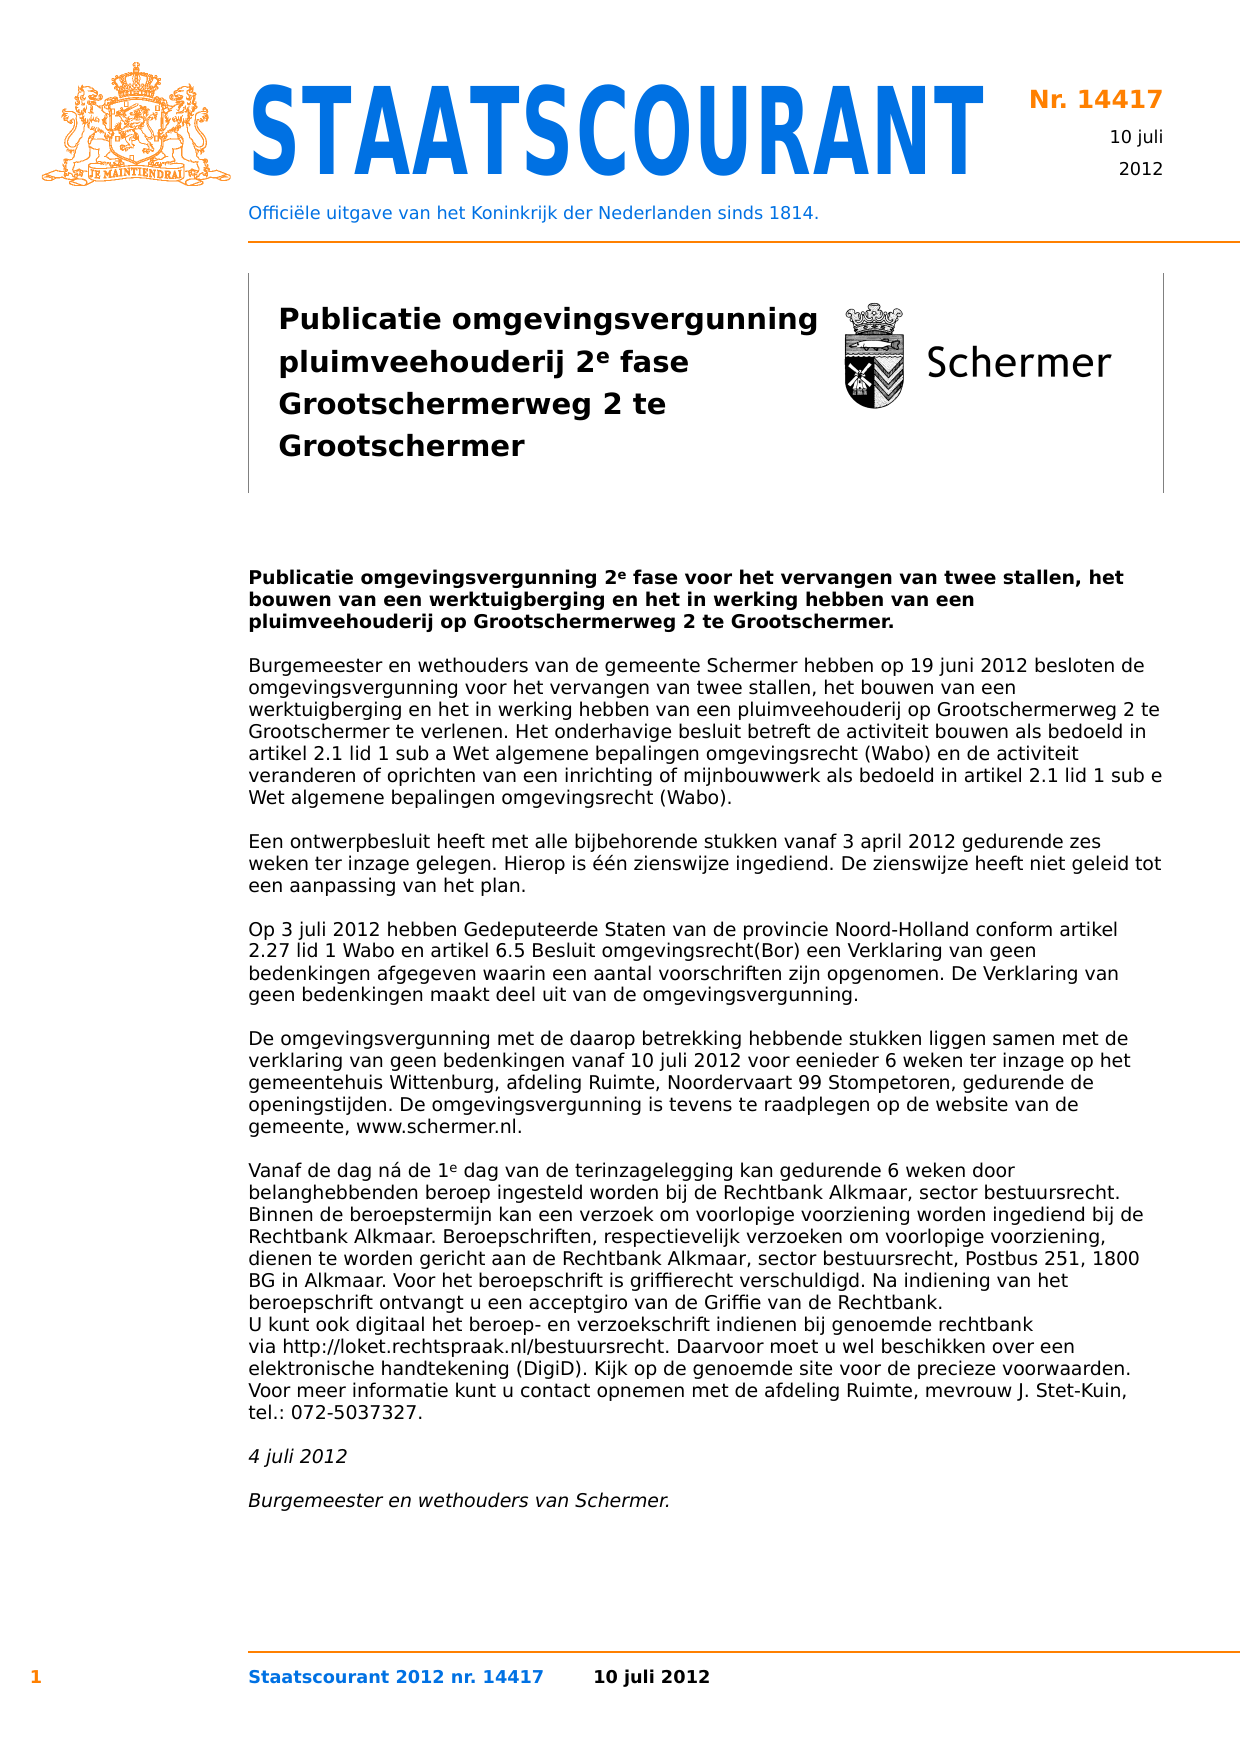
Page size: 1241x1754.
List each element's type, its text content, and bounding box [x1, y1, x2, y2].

table_cell 10 juli [998, 121, 1240, 153]
table_cell 2012 [998, 153, 1240, 203]
table_header [25, 62, 248, 241]
text 4 juli 2012 [248, 1446, 1163, 1468]
text Een ontwerpbesluit heeft met alle bijbehorende stukken vanaf 3 april 2012 gedurende zes weken ter inzage gelegen. Hierop is één zienswijze ingediend. De zienswijze heeft niet geleid tot een aanpassing van het plan. [248, 831, 1163, 897]
table_cell Officiële uitgave van het Koninkrijk der Nederlanden sinds 1814. [248, 203, 1240, 241]
text De omgevingsvergunning met de daarop betrekking hebbende stukken liggen samen met de verklaring van geen bedenkingen vanaf 10 juli 2012 voor eenieder 6 weken ter inzage op het gemeentehuis Wittenburg, afdeling Ruimte, Noordervaart 99 Stompetoren, gedurende de openingstijden. De omgevingsvergunning is tevens te raadplegen op de website van de gemeente, www.schermer.nl. [248, 1028, 1163, 1138]
text Vanaf de dag ná de 1e dag van de terinzagelegging kan gedurende 6 weken door belanghebbenden beroep ingesteld worden bij de Rechtbank Alkmaar, sector bestuursrecht. Binnen de beroepstermijn kan een verzoek om voorlopige voorziening worden ingediend bij de Rechtbank Alkmaar. Beroepschriften, respectievelijk verzoeken om voorlopige voorziening, dienen te worden gericht aan de Rechtbank Alkmaar, sector bestuursrecht, Postbus 251, 1800 BG in Alkmaar. Voor het beroepschrift is griffierecht verschuldigd. Na indiening van het beroepschrift ontvangt u een acceptgiro van de Griffie van de Rechtbank. [248, 1160, 1163, 1314]
text Op 3 juli 2012 hebben Gedeputeerde Staten van de provincie Noord-Holland conform artikel 2.27 lid 1 Wabo en artikel 6.5 Besluit omgevingsrecht(Bor) een Verklaring van geen bedenkingen afgegeven waarin een aantal voorschriften zijn opgenomen. De Verklaring van geen bedenkingen maakt deel uit van de omgevingsvergunning. [248, 918, 1163, 1006]
picture [844, 302, 1134, 409]
table_header STAATSCOURANT [248, 62, 998, 203]
picture [41, 62, 231, 186]
text Burgemeester en wethouders van Schermer. [248, 1489, 1163, 1511]
text Voor meer informatie kunt u contact opnemen met de afdeling Ruimte, mevrouw J. Stet-Kuin, tel.: 072-5037327. [248, 1380, 1163, 1424]
text Burgemeester en wethouders van de gemeente Schermer hebben op 19 juni 2012 besloten de omgevingsvergunning voor het vervangen van twee stallen, het bouwen van een werktuigberging en het in werking hebben van een pluimveehouderij op Grootschermerweg 2 te Grootschermer te verlenen. Het onderhavige besluit betreft de activiteit bouwen als bedoeld in artikel 2.1 lid 1 sub a Wet algemene bepalingen omgevingsrecht (Wabo) en de activiteit veranderen of oprichten van een inrichting of mijnbouwwerk als bedoeld in artikel 2.1 lid 1 sub e Wet algemene bepalingen omgevingsrecht (Wabo). [248, 655, 1163, 809]
text U kunt ook digitaal het beroep- en verzoekschrift indienen bij genoemde rechtbank via http://loket.rechtspraak.nl/bestuursrecht. Daarvoor moet u wel beschikken over een elektronische handtekening (DigiD). Kijk op de genoemde site voor de precieze voorwaarden. [248, 1314, 1163, 1380]
subtitle Publicatie omgevingsvergunning pluimveehouderij 2e fase Grootschermerweg 2 te Grootschermer [249, 273, 1163, 493]
table_header Nr. 14417 [998, 62, 1240, 121]
text Publicatie omgevingsvergunning 2e fase voor het vervangen van twee stallen, het bouwen van een werktuigberging en het in werking hebben van een pluimveehouderij op Grootschermerweg 2 te Grootschermer. [248, 567, 1163, 633]
